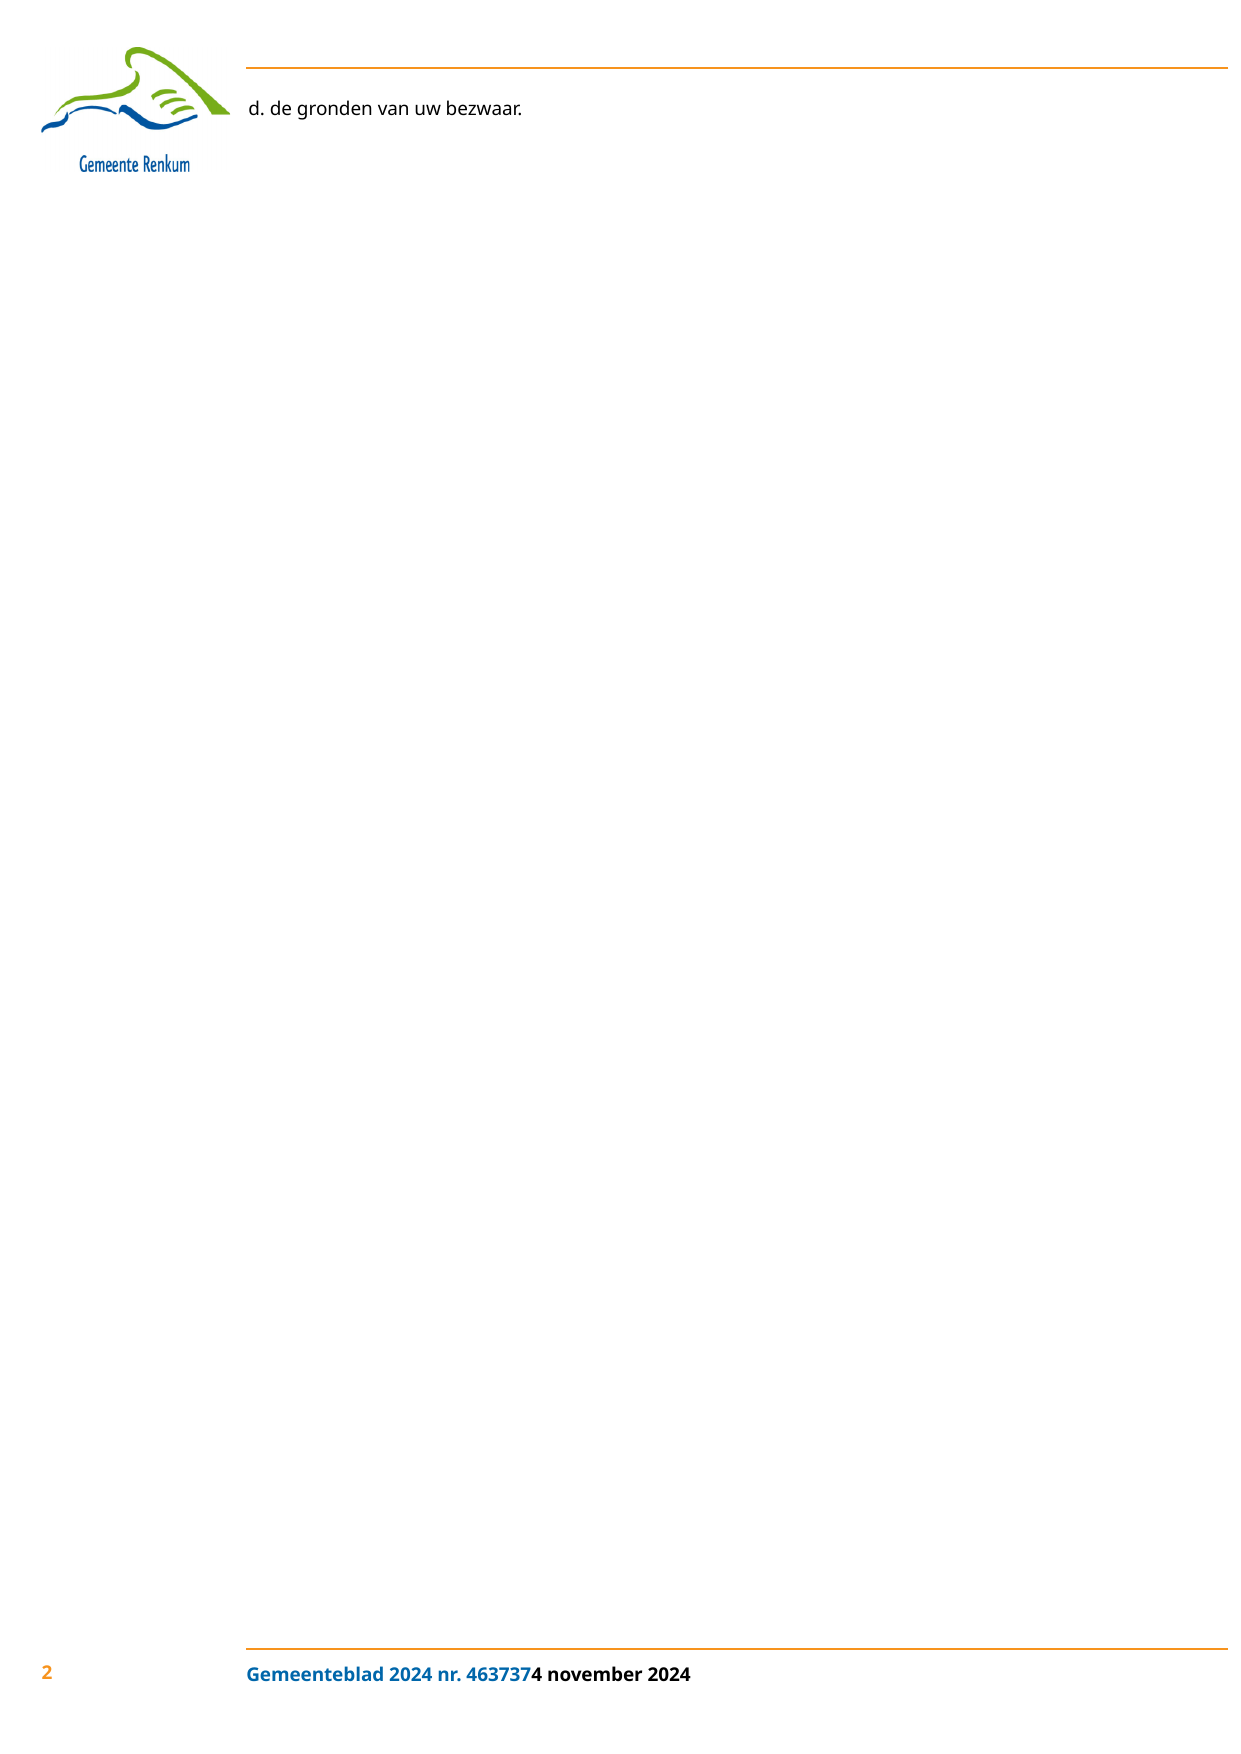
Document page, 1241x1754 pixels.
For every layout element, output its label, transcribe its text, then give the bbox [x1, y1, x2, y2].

picture [41, 47, 231, 172]
text d. de gronden van uw bezwaar. [248, 95, 1152, 121]
